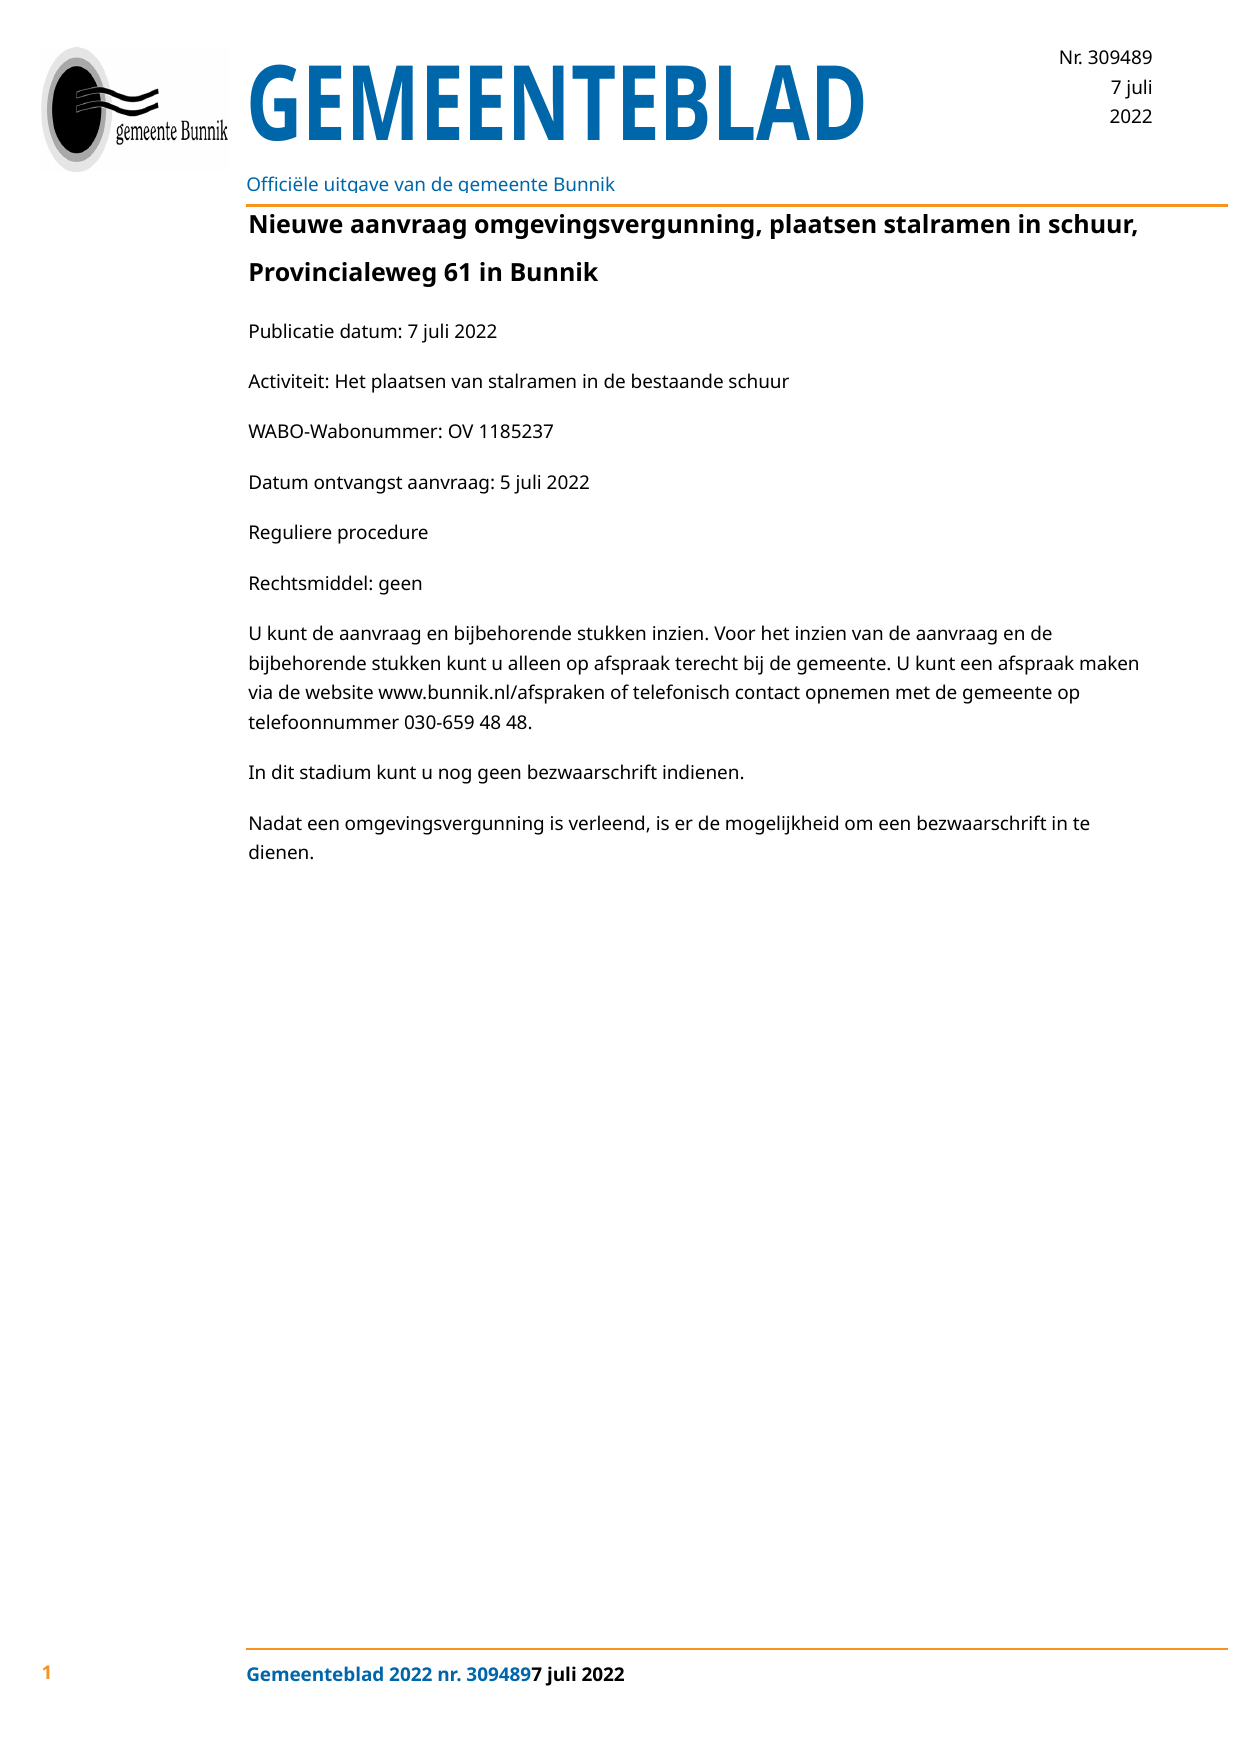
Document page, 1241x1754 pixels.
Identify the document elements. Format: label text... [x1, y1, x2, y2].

text Rechtsmiddel: geen [248, 570, 1152, 596]
picture [41, 47, 231, 172]
text Reguliere procedure [248, 519, 1152, 545]
text Publicatie datum: 7 juli 2022 [248, 318, 1152, 344]
text Activiteit: Het plaatsen van stalramen in de bestaande schuur [248, 368, 1152, 394]
text WABO-Wabonummer: OV 1185237 [248, 419, 1152, 444]
text U kunt de aanvraag en bijbehorende stukken inzien. Voor het inzien van de aanvraag en de bijbehorende stukken kunt u alleen op afspraak terecht bij de gemeente. U kunt een afspraak maken via de website www.bunnik.nl/afspraken of telefonisch contact opnemen met de gemeente op telefoonnummer 030-659 48 48. [248, 620, 1152, 735]
text Datum ontvangst aanvraag: 5 juli 2022 [248, 469, 1152, 495]
text Nadat een omgevingsvergunning is verleend, is er de mogelijkheid om een bezwaarschrift in te dienen. [248, 810, 1152, 865]
text Nieuwe aanvraag omgevingsvergunning, plaatsen stalramen in schuur, Provincialeweg 61 in Bunnik [248, 207, 1152, 288]
text In dit stadium kunt u nog geen bezwaarschrift indienen. [248, 759, 1152, 785]
